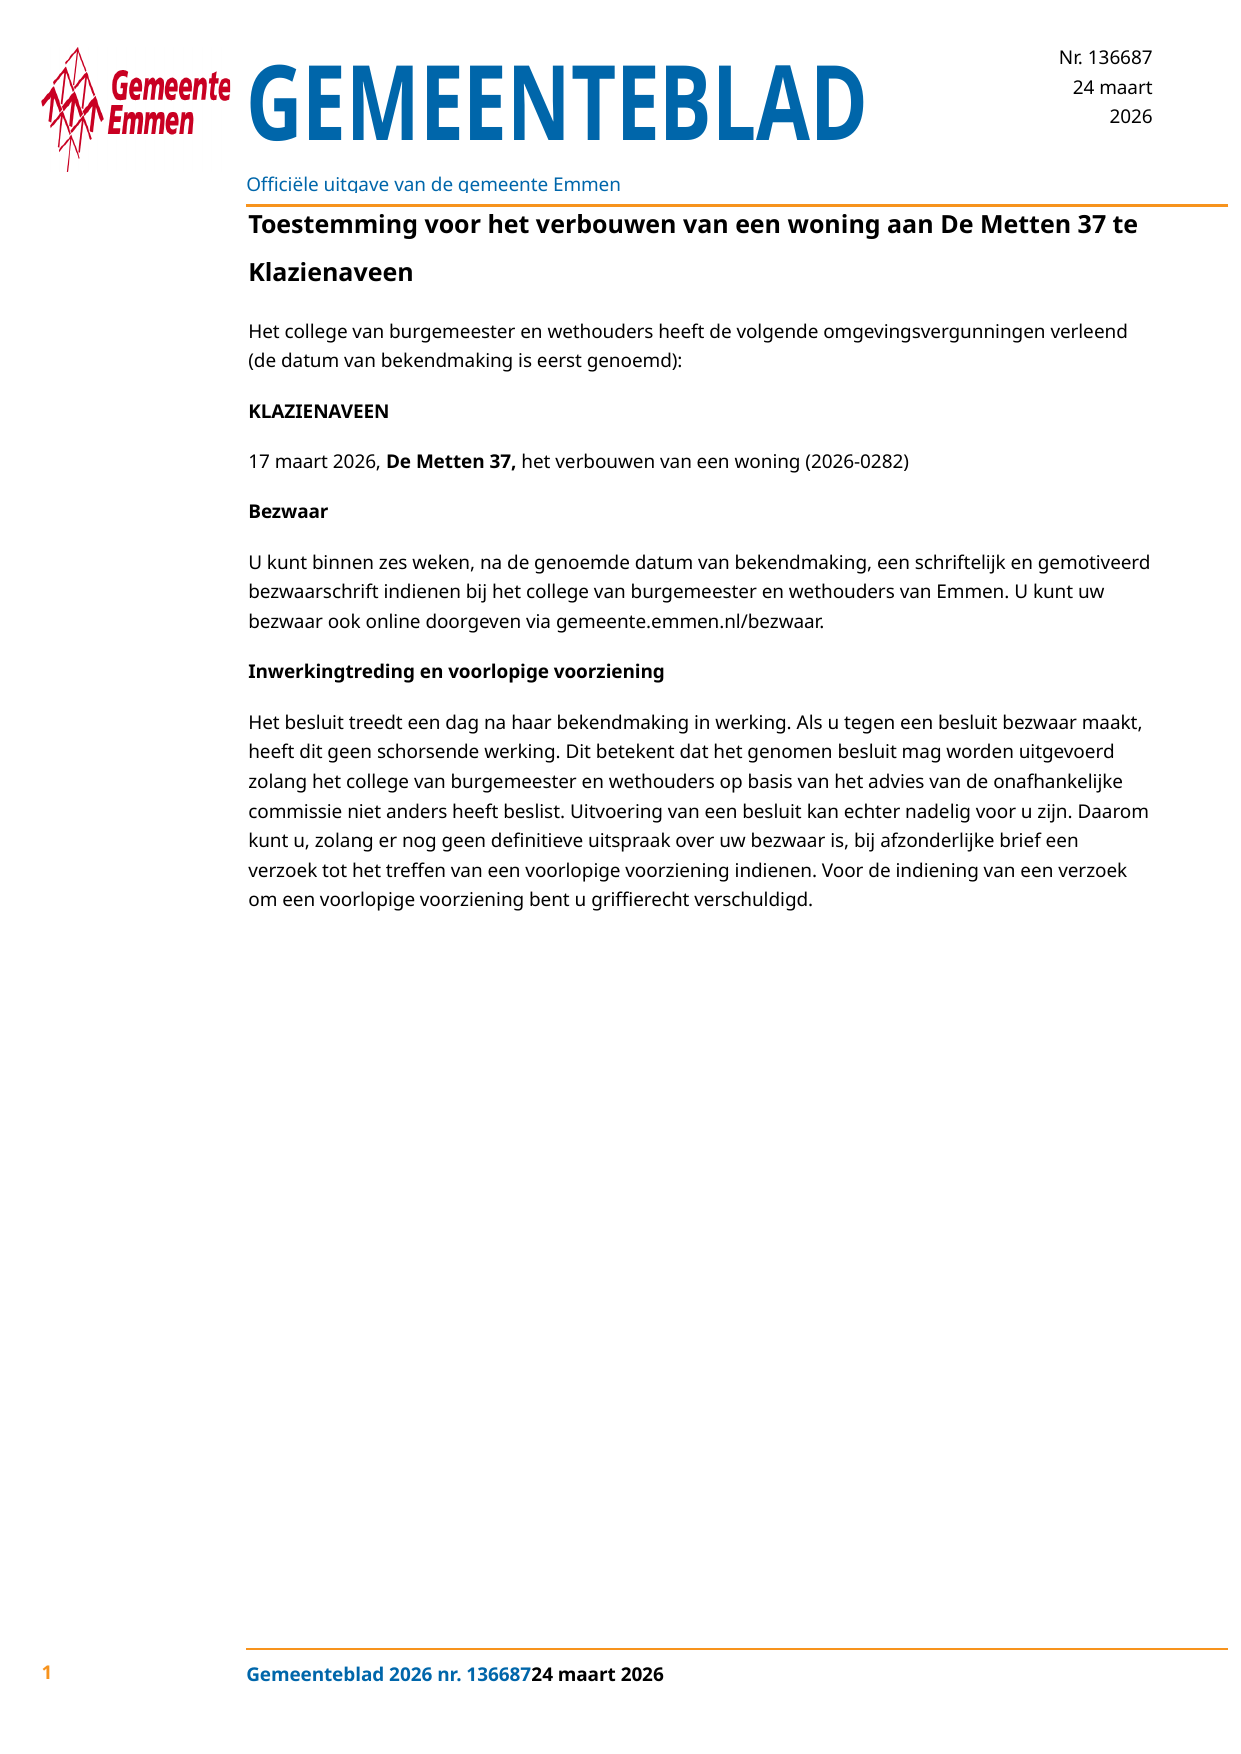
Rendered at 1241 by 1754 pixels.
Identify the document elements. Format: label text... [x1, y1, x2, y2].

text 17 maart 2026, De Metten 37, het verbouwen van een woning (2026-0282) [248, 448, 1152, 474]
text Inwerkingtreding en voorlopige voorziening [248, 659, 1152, 684]
text Toestemming voor het verbouwen van een woning aan De Metten 37 te Klazienaveen [248, 207, 1152, 288]
text Bezwaar [248, 499, 1152, 524]
text Het college van burgemeester en wethouders heeft de volgende omgevingsvergunningen verleend (de datum van bekendmaking is eerst genoemd): [248, 318, 1152, 373]
picture [41, 47, 231, 172]
text KLAZIENAVEEN [248, 398, 1152, 424]
text Het besluit treedt een dag na haar bekendmaking in werking. Als u tegen een besluit bezwaar maakt, heeft dit geen schorsende werking. Dit betekent dat het genomen besluit mag worden uitgevoerd zolang het college van burgemeester en wethouders op basis van het advies van de onafhankelijke commissie niet anders heeft beslist. Uitvoering van een besluit kan echter nadelig voor u zijn. Daarom kunt u, zolang er nog geen definitieve uitspraak over uw bezwaar is, bij afzonderlijke brief een verzoek tot het treffen van een voorlopige voorziening indienen. Voor de indiening van een verzoek om een voorlopige voorziening bent u griffierecht verschuldigd. [248, 709, 1152, 912]
text U kunt binnen zes weken, na de genoemde datum van bekendmaking, een schriftelijk en gemotiveerd bezwaarschrift indienen bij het college van burgemeester en wethouders van Emmen. U kunt uw bezwaar ook online doorgeven via gemeente.emmen.nl/bezwaar. [248, 549, 1152, 634]
